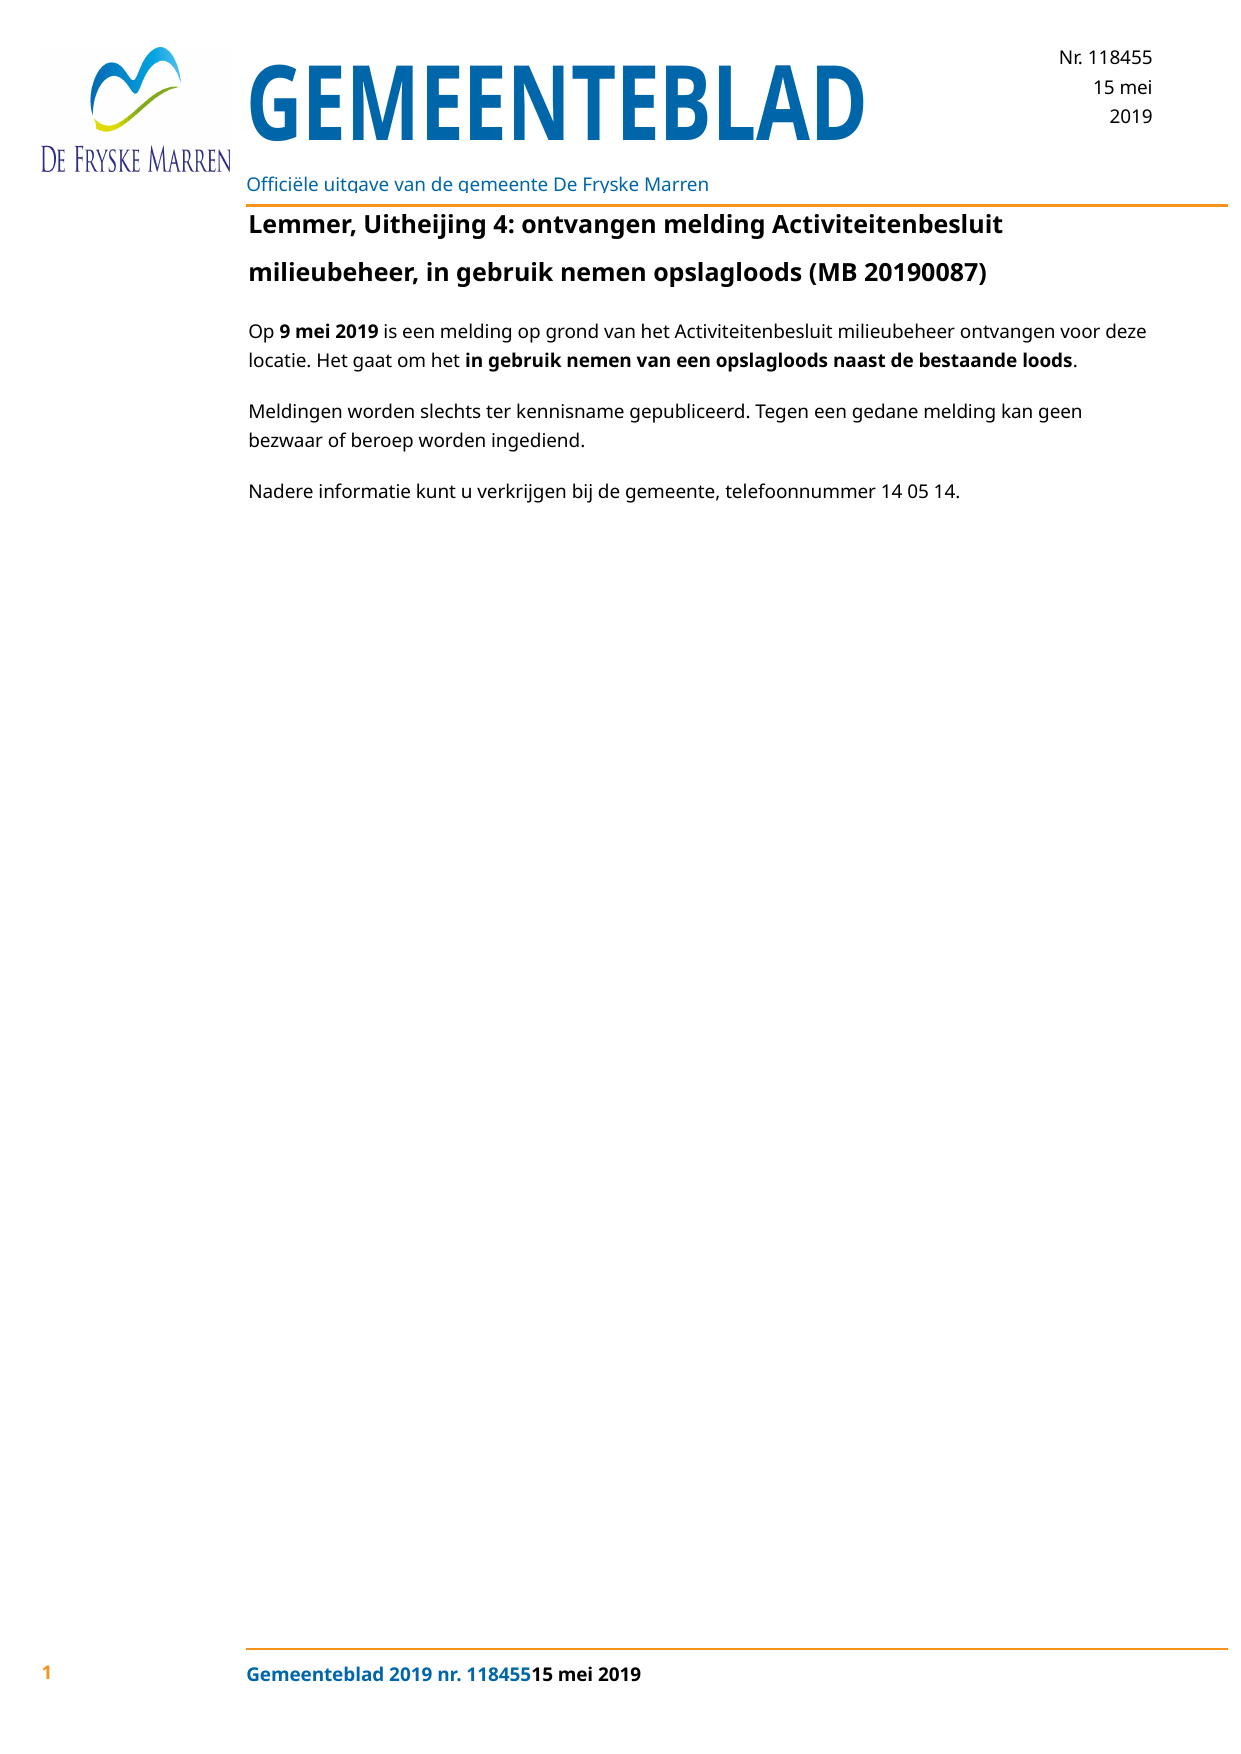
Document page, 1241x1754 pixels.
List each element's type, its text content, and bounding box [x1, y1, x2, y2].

text Meldingen worden slechts ter kennisname gepubliceerd. Tegen een gedane melding kan geen bezwaar of beroep worden ingediend. [248, 398, 1152, 453]
picture [41, 47, 231, 172]
text Op 9 mei 2019 is een melding op grond van het Activiteitenbesluit milieubeheer ontvangen voor deze locatie. Het gaat om het in gebruik nemen van een opslagloods naast de bestaande loods. [248, 318, 1152, 373]
text Nadere informatie kunt u verkrijgen bij de gemeente, telefoonnummer 14 05 14. [248, 478, 1152, 504]
text Lemmer, Uitheijing 4: ontvangen melding Activiteitenbesluit milieubeheer, in gebruik nemen opslagloods (MB 20190087) [248, 207, 1152, 288]
